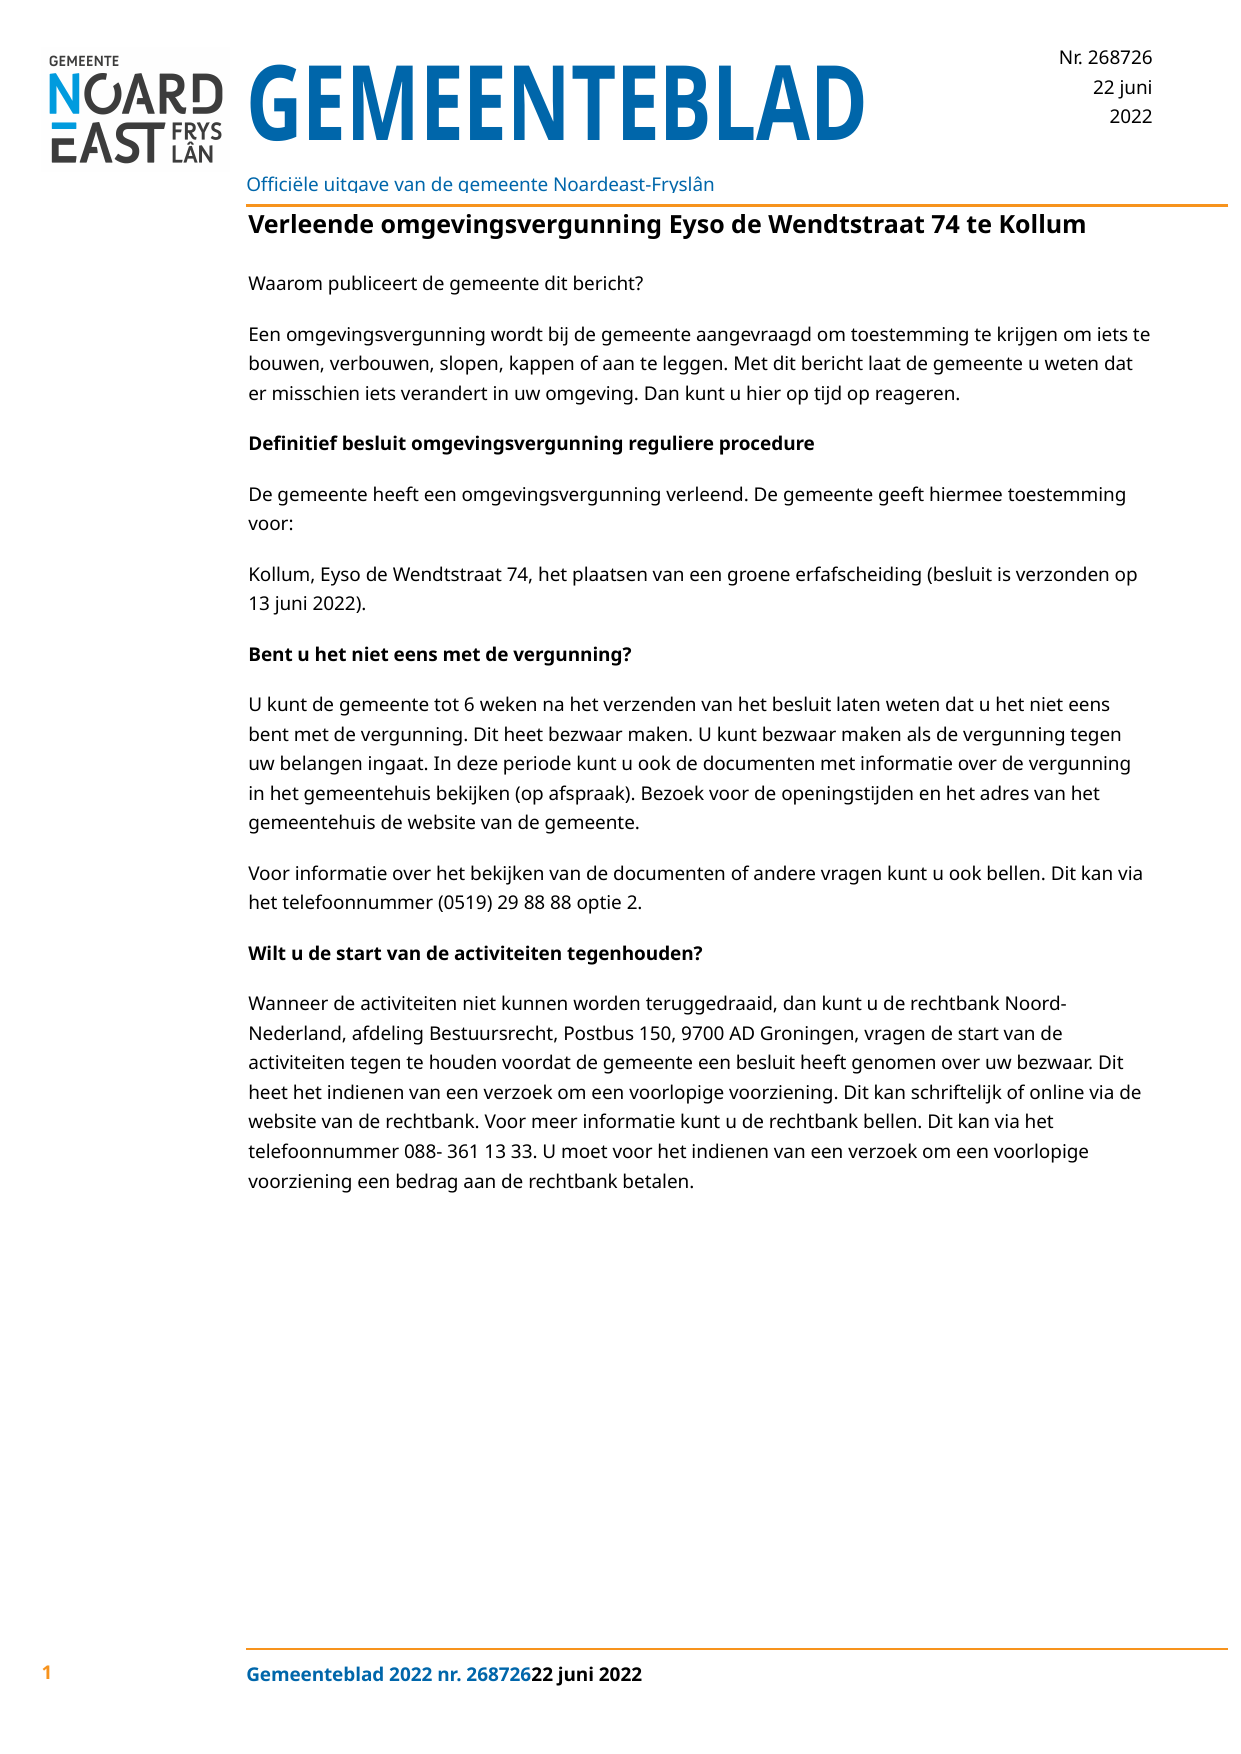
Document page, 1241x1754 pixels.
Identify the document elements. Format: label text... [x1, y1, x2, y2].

text Voor informatie over het bekijken van de documenten of andere vragen kunt u ook bellen. Dit kan via het telefoonnummer (0519) 29 88 88 optie 2. [248, 860, 1152, 915]
text Een omgevingsvergunning wordt bij de gemeente aangevraagd om toestemming te krijgen om iets te bouwen, verbouwen, slopen, kappen of aan te leggen. Met dit bericht laat de gemeente u weten dat er misschien iets verandert in uw omgeving. Dan kunt u hier op tijd op reageren. [248, 321, 1152, 406]
text Definitief besluit omgevingsvergunning reguliere procedure [248, 430, 1152, 456]
text Wilt u de start van de activiteiten tegenhouden? [248, 940, 1152, 966]
picture [41, 47, 231, 172]
text Verleende omgevingsvergunning Eyso de Wendtstraat 74 te Kollum [248, 207, 1152, 241]
text Kollum, Eyso de Wendtstraat 74, het plaatsen van een groene erfafscheiding (besluit is verzonden op 13 juni 2022). [248, 561, 1152, 616]
text Waarom publiceert de gemeente dit bericht? [248, 270, 1152, 296]
text Wanneer de activiteiten niet kunnen worden teruggedraaid, dan kunt u de rechtbank Noord-Nederland, afdeling Bestuursrecht, Postbus 150, 9700 AD Groningen, vragen de start van de activiteiten tegen te houden voordat de gemeente een besluit heeft genomen over uw bezwaar. Dit heet het indienen van een verzoek om een voorlopige voorziening. Dit kan schriftelijk of online via de website van de rechtbank. Voor meer informatie kunt u de rechtbank bellen. Dit kan via het telefoonnummer 088- 361 13 33. U moet voor het indienen van een verzoek om een voorlopige voorziening een bedrag aan de rechtbank betalen. [248, 990, 1152, 1193]
text Bent u het niet eens met de vergunning? [248, 641, 1152, 666]
text De gemeente heeft een omgevingsvergunning verleend. De gemeente geeft hiermee toestemming voor: [248, 481, 1152, 536]
text U kunt de gemeente tot 6 weken na het verzenden van het besluit laten weten dat u het niet eens bent met de vergunning. Dit heet bezwaar maken. U kunt bezwaar maken als de vergunning tegen uw belangen ingaat. In deze periode kunt u ook de documenten met informatie over de vergunning in het gemeentehuis bekijken (op afspraak). Bezoek voor de openingstijden en het adres van het gemeentehuis de website van de gemeente. [248, 691, 1152, 835]
